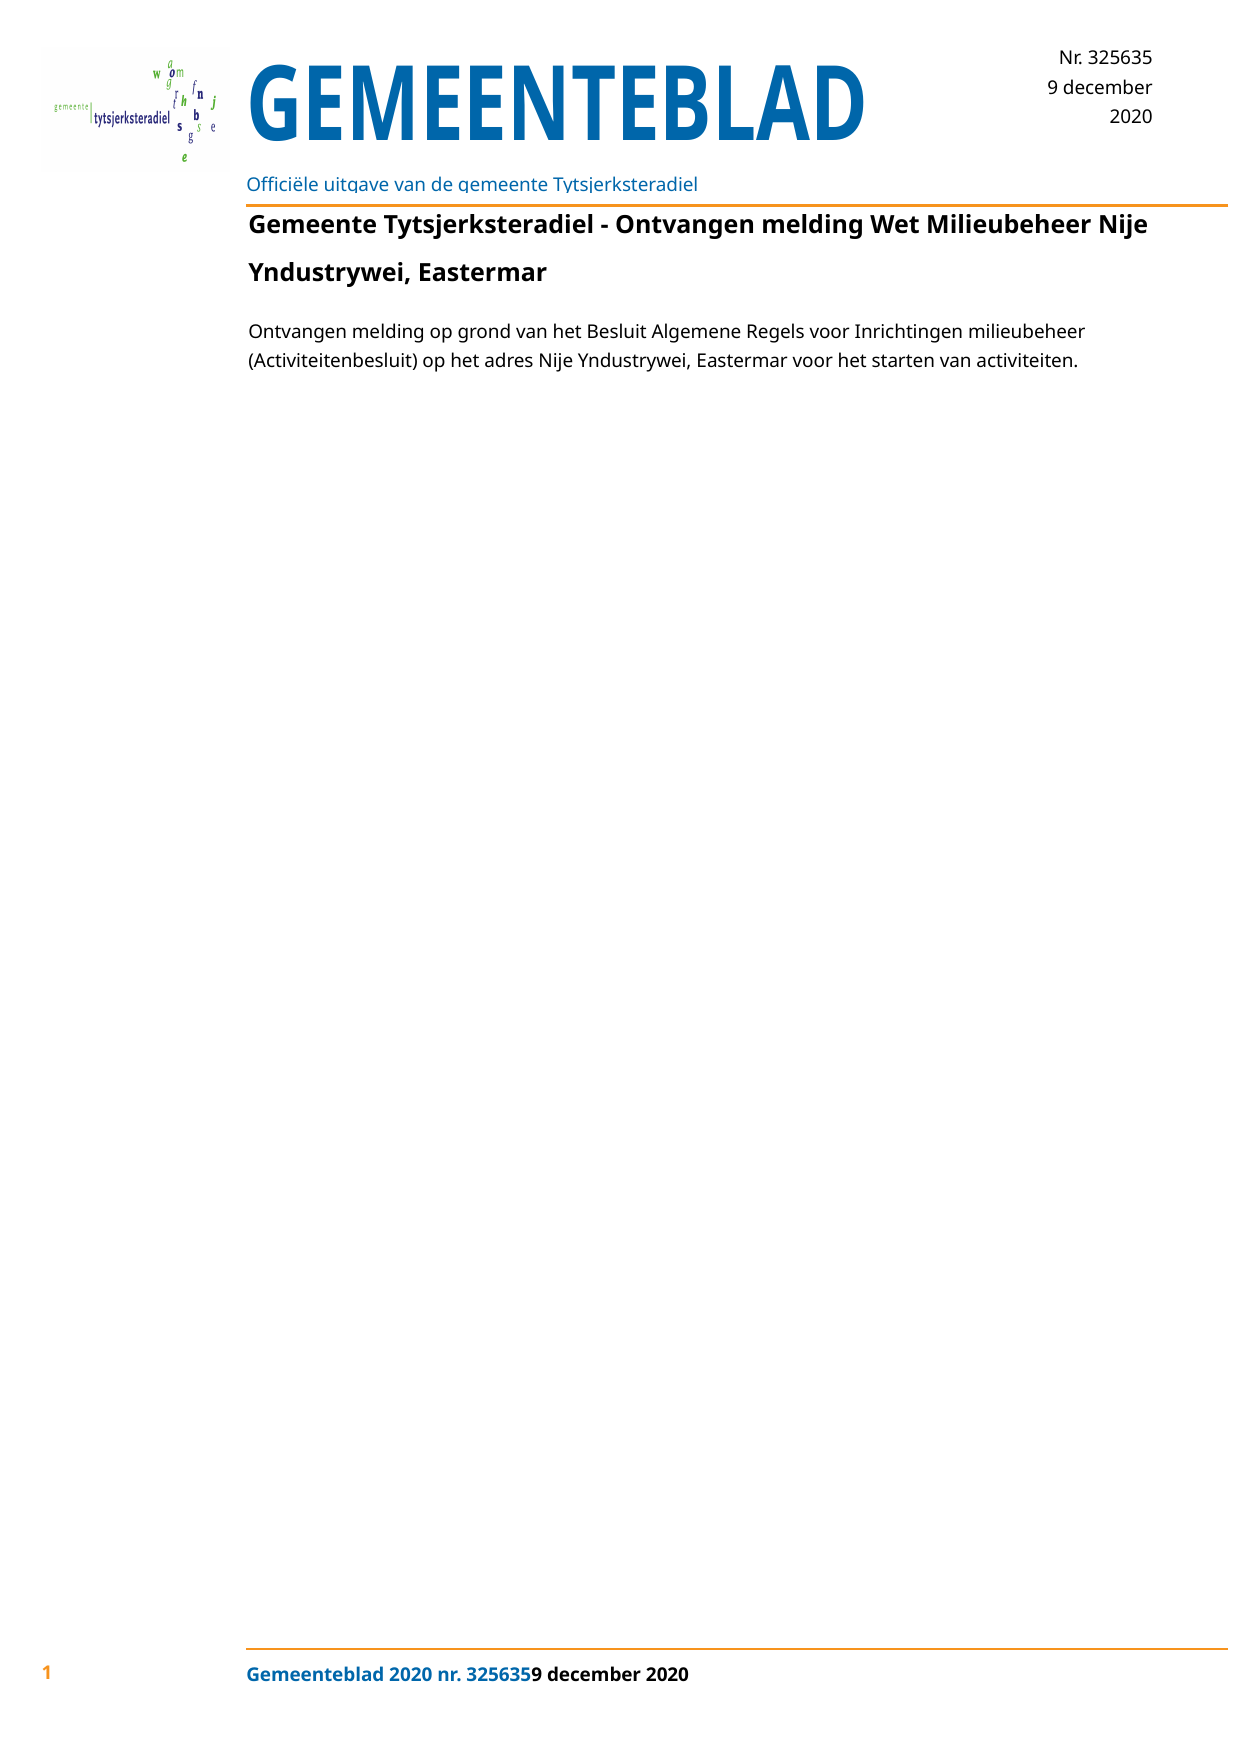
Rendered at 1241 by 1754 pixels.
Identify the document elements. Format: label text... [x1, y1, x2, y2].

text Ontvangen melding op grond van het Besluit Algemene Regels voor Inrichtingen milieubeheer (Activiteitenbesluit) op het adres Nije Yndustrywei, Eastermar voor het starten van activiteiten. [248, 318, 1152, 373]
picture [41, 47, 231, 172]
text Gemeente Tytsjerksteradiel - Ontvangen melding Wet Milieubeheer Nije Yndustrywei, Eastermar [248, 207, 1152, 288]
